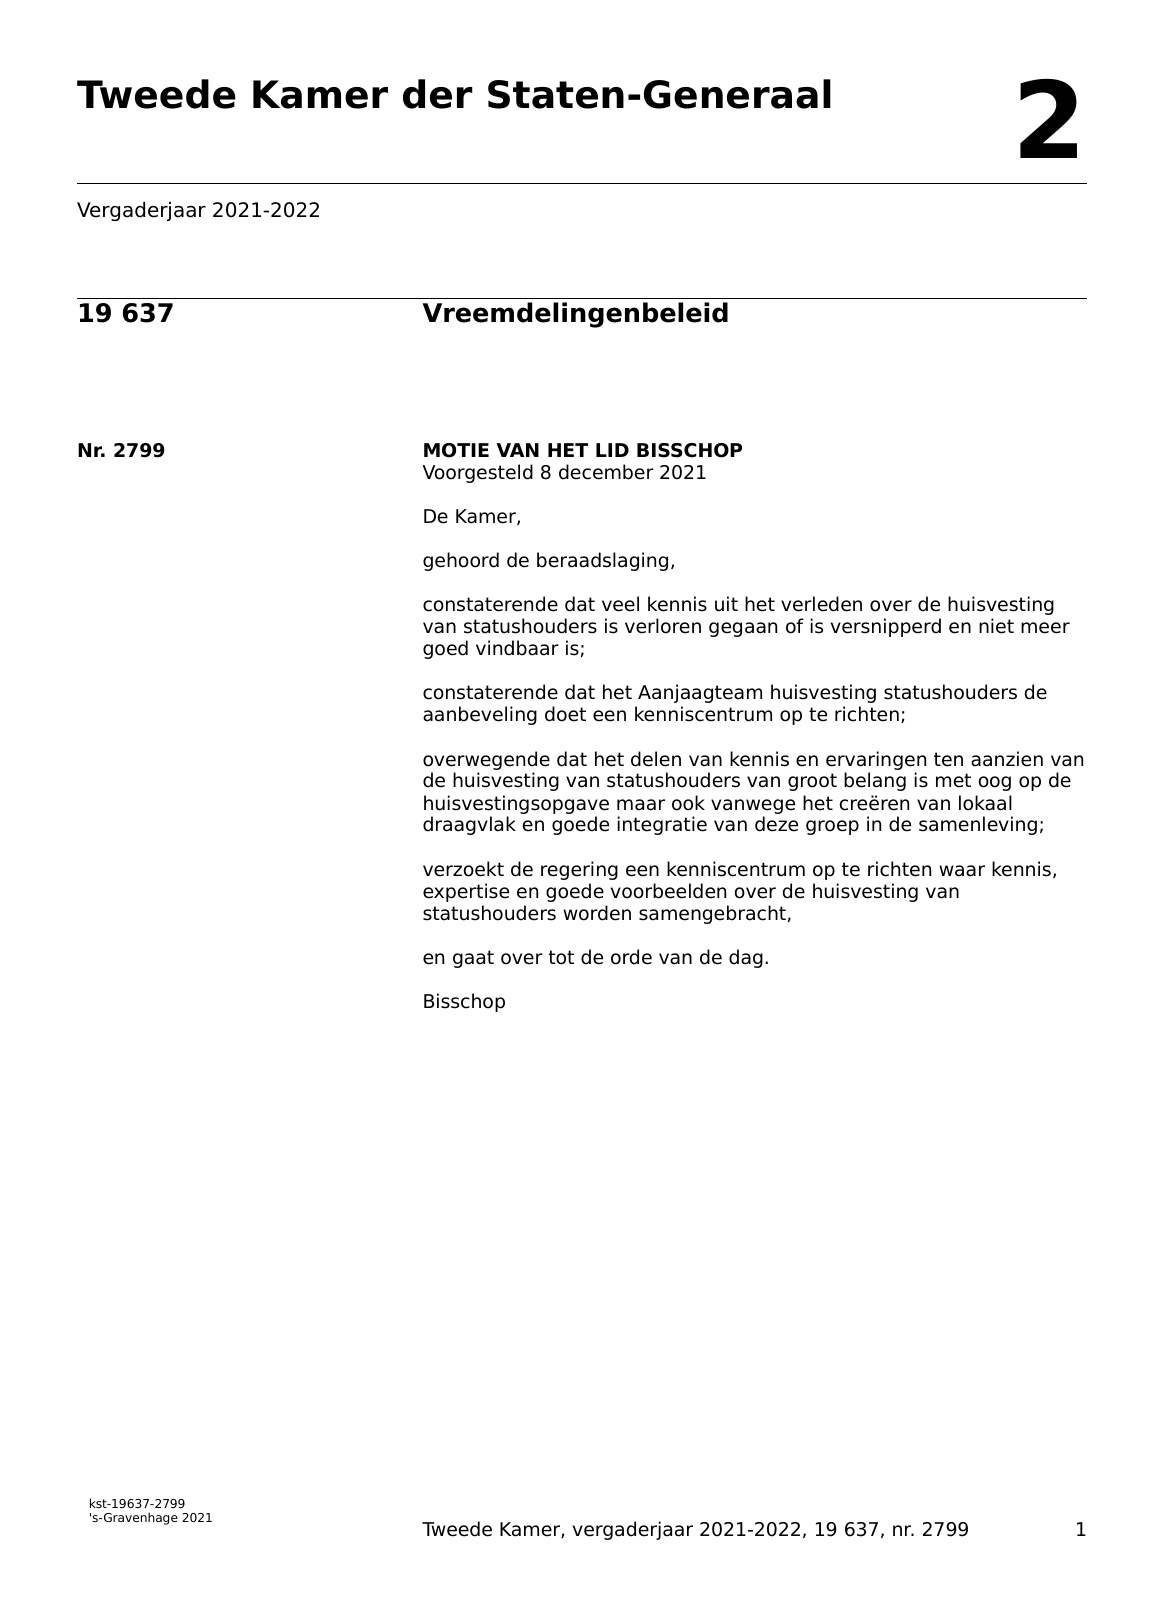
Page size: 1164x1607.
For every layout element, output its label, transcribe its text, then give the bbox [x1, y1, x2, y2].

text 's-Gravenhage 2021 [88, 1511, 323, 1525]
text De Kamer, [422, 506, 1087, 528]
text Voorgesteld 8 december 2021 [422, 462, 1087, 484]
text en gaat over tot de orde van de dag. [422, 947, 1087, 969]
subtitle 19 637 Vreemdelingenbeleid [77, 299, 1087, 329]
text overwegende dat het delen van kennis en ervaringen ten aanzien van de huisvesting van statushouders van groot belang is met oog op de huisvestingsopgave maar ook vanwege het creëren van lokaal draagvlak en goede integratie van deze groep in de samenleving; [422, 748, 1087, 836]
text gehoord de beraadslaging, [422, 550, 1087, 572]
text constaterende dat veel kennis uit het verleden over de huisvesting van statushouders is verloren gegaan of is versnipperd en niet meer goed vindbaar is; [422, 594, 1087, 660]
subtitle Nr. 2799 MOTIE VAN HET LID BISSCHOP [77, 440, 1087, 462]
text Bisschop [422, 991, 1087, 1013]
table_cell Vergaderjaar 2021-2022 [77, 184, 1087, 298]
text constaterende dat het Aanjaagteam huisvesting statushouders de aanbeveling doet een kenniscentrum op te richten; [422, 682, 1087, 726]
table_header Tweede Kamer der Staten-Generaal [77, 59, 886, 183]
table_header 2 [886, 59, 1087, 183]
text kst-19637-2799 [88, 1497, 323, 1511]
text verzoekt de regering een kenniscentrum op te richten waar kennis, expertise en goede voorbeelden over de huisvesting van statushouders worden samengebracht, [422, 858, 1087, 924]
